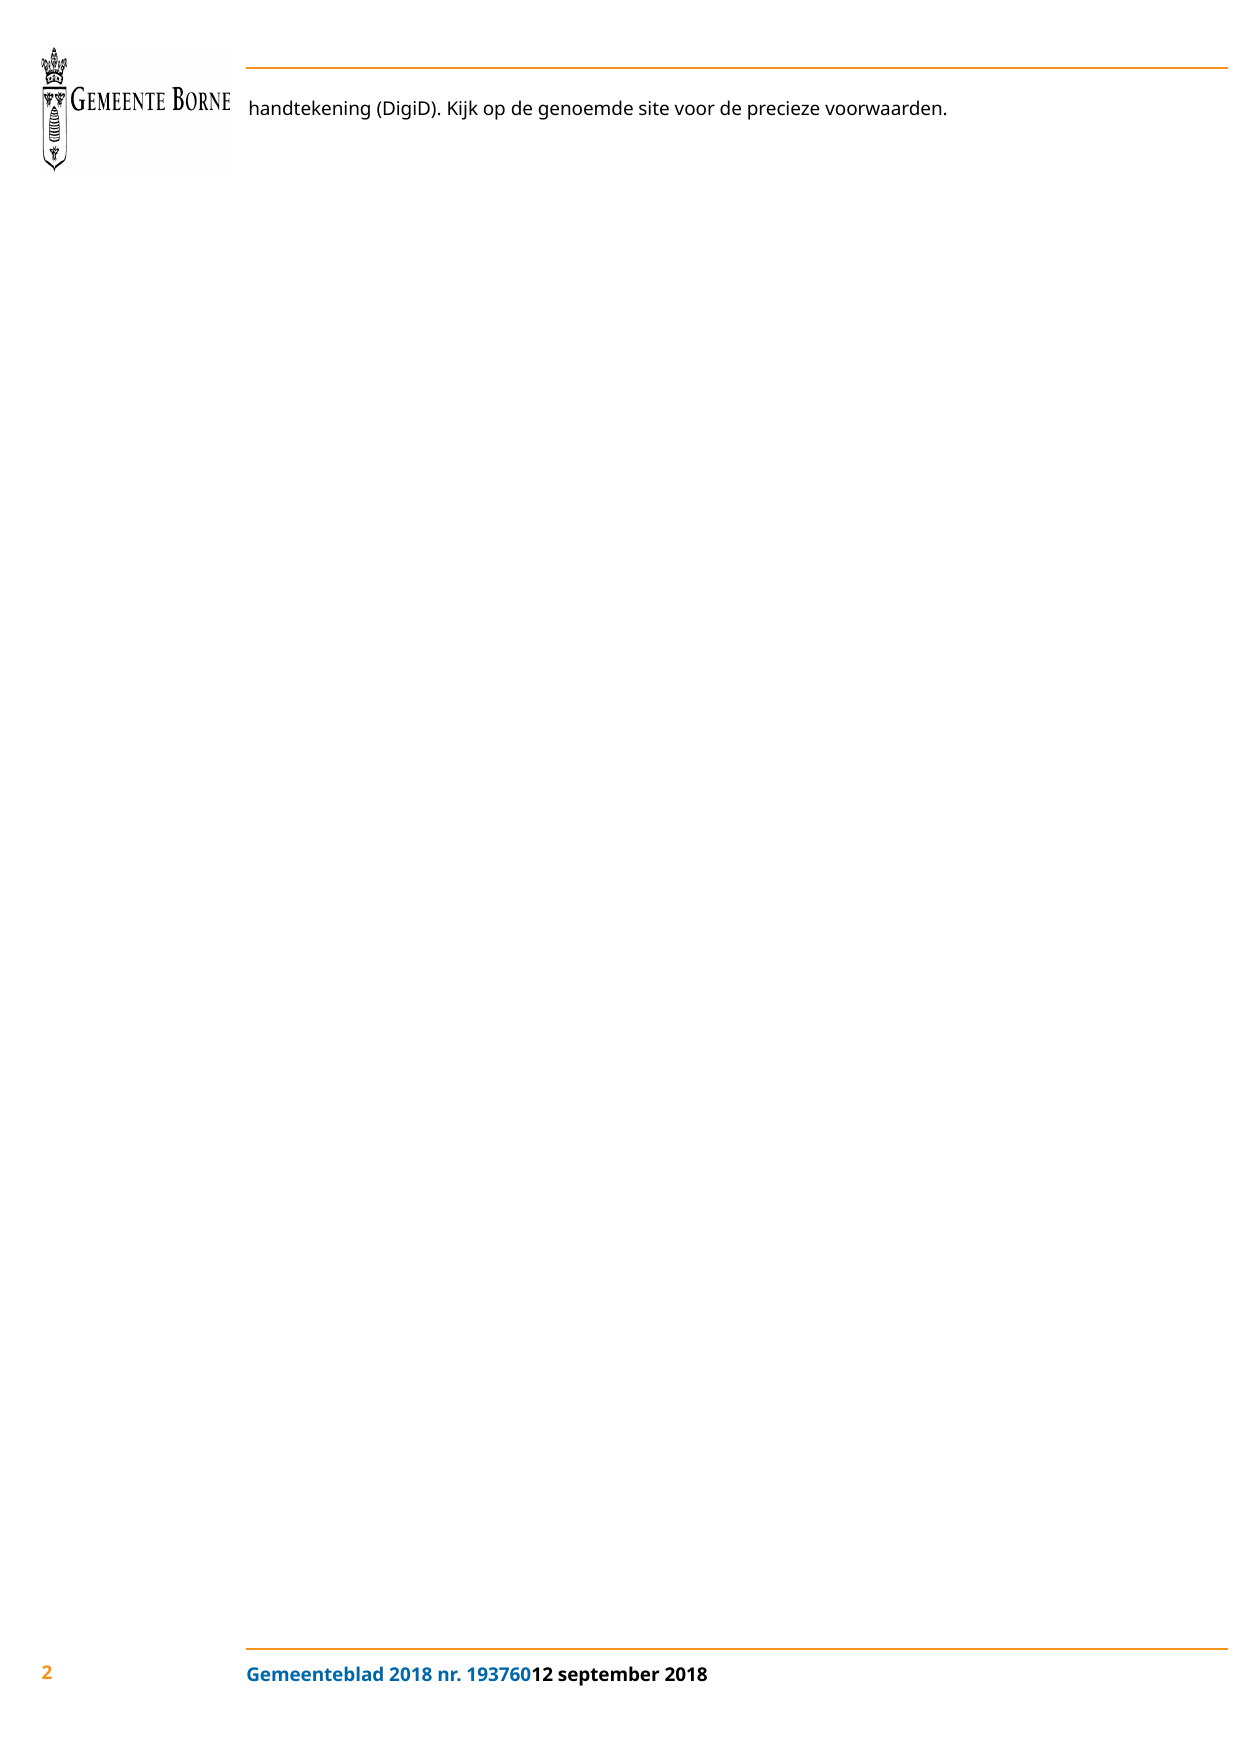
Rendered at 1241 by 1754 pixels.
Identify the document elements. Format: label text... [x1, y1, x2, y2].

text handtekening (DigiD). Kijk op de genoemde site voor de precieze voorwaarden. [248, 95, 1152, 121]
picture [41, 47, 231, 172]
